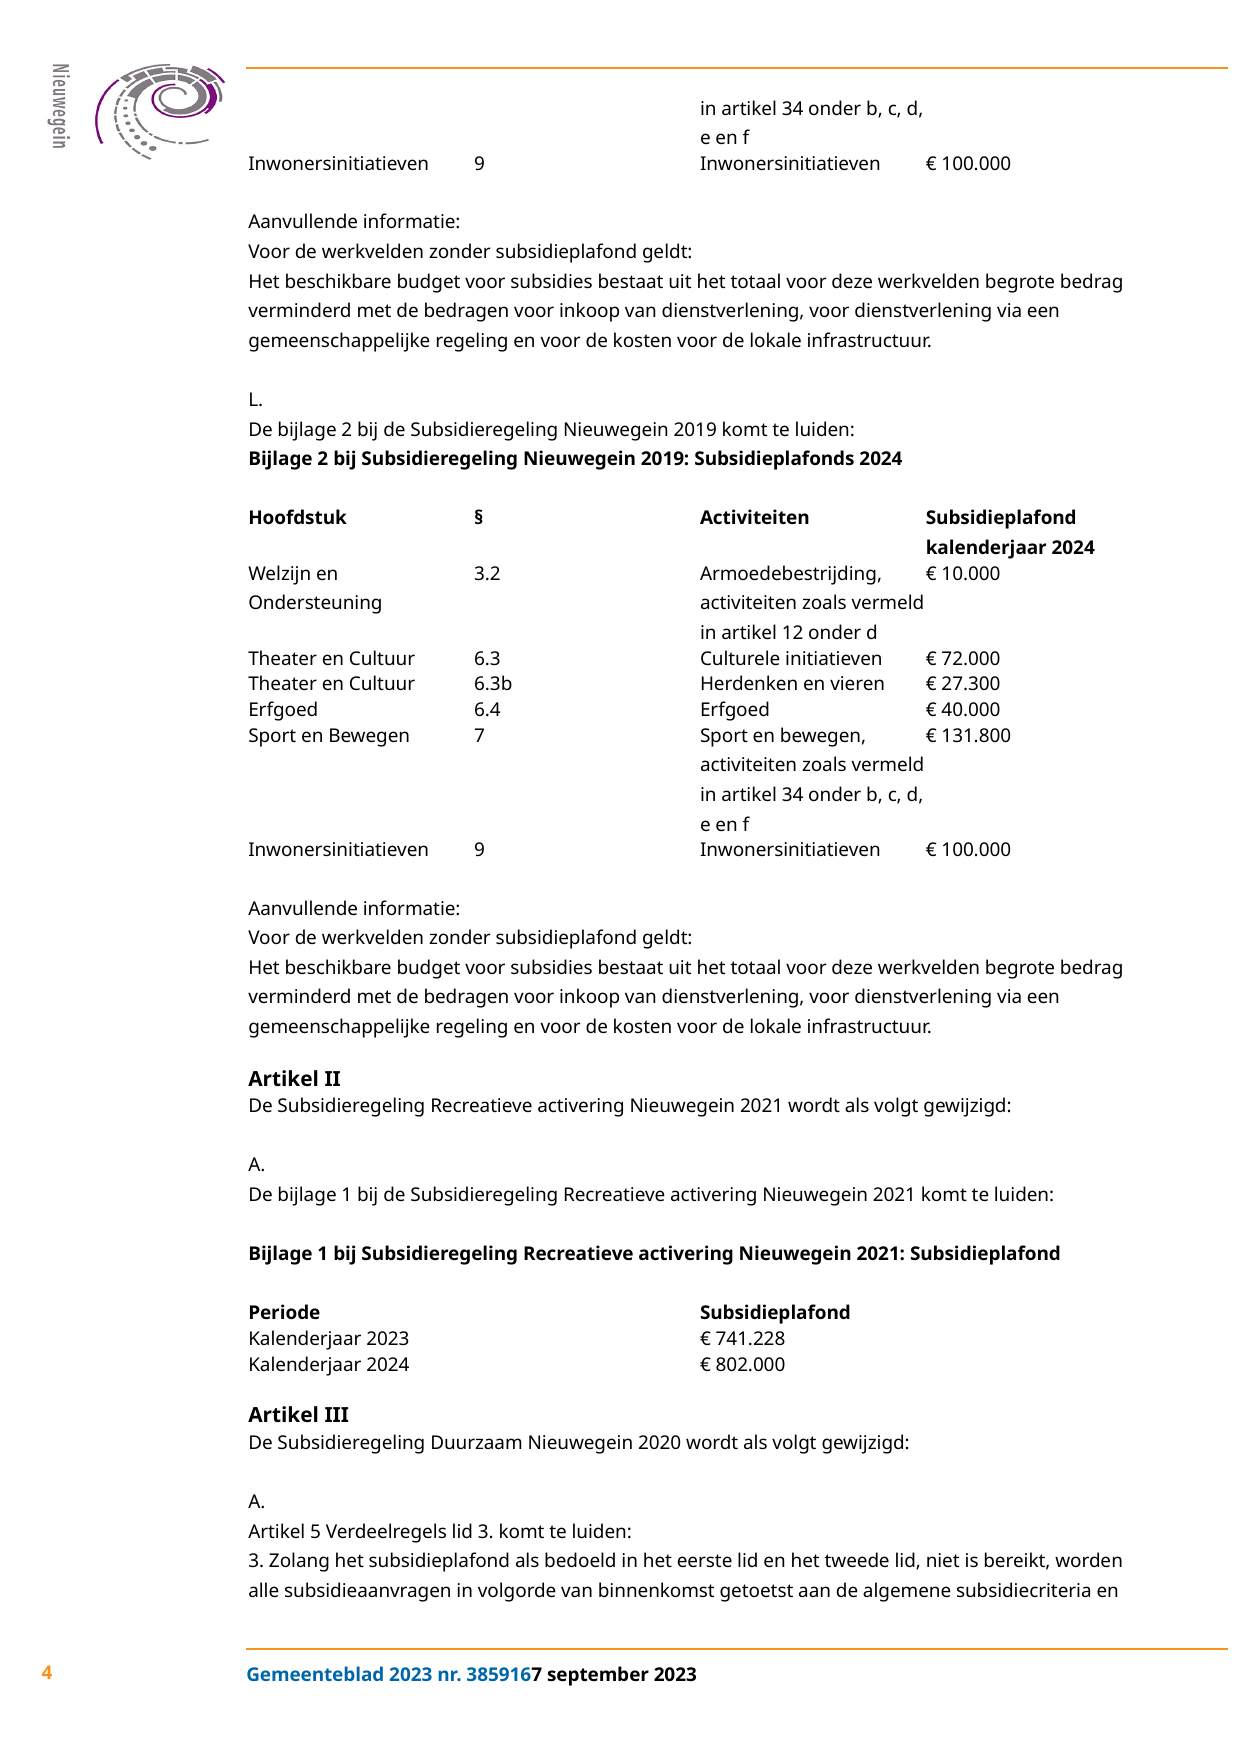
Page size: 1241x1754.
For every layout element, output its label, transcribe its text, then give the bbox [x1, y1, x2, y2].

text Artikel III [248, 1401, 1152, 1429]
text Voor de werkvelden zonder subsidieplafond geldt: [248, 238, 1152, 264]
table_cell 7 [474, 722, 700, 836]
table_cell 9 [474, 150, 700, 176]
table_cell Inwonersinitiatieven [248, 836, 474, 862]
text De bijlage 2 bij de Subsidieregeling Nieuwegein 2019 komt te luiden: [248, 416, 1152, 441]
table_cell Inwonersinitiatieven [700, 836, 926, 862]
table_cell 6.4 [474, 696, 700, 722]
table_cell € 10.000 [926, 560, 1152, 645]
table_cell Theater en Cultuur [248, 645, 474, 671]
table_cell 6.3 [474, 645, 700, 671]
table_cell Culturele initiatieven [700, 645, 926, 671]
text Bijlage 2 bij Subsidieregeling Nieuwegein 2019: Subsidieplafonds 2024 [248, 445, 1152, 471]
text L. [248, 386, 1152, 412]
text A. [248, 1151, 1152, 1177]
text De Subsidieregeling Duurzaam Nieuwegein 2020 wordt als volgt gewijzigd: [248, 1429, 1152, 1455]
picture [41, 47, 231, 172]
table_cell Inwonersinitiatieven [248, 150, 474, 176]
table_cell Herdenken en vieren [700, 671, 926, 696]
table_header Subsidieplafond kalenderjaar 2024 [926, 505, 1152, 560]
table_cell Theater en Cultuur [248, 671, 474, 696]
text Voor de werkvelden zonder subsidieplafond geldt: [248, 924, 1152, 950]
table_cell [248, 95, 474, 150]
table_header Activiteiten [700, 505, 926, 560]
table_cell Kalenderjaar 2024 [248, 1351, 700, 1377]
table_cell € 802.000 [700, 1351, 1152, 1377]
table_cell 6.3b [474, 671, 700, 696]
table_cell [926, 95, 1152, 150]
table_cell Erfgoed [248, 696, 474, 722]
text Bijlage 1 bij Subsidieregeling Recreatieve activering Nieuwegein 2021: Subsidieplafond [248, 1240, 1152, 1266]
table_cell € 100.000 [926, 150, 1152, 176]
table_cell Erfgoed [700, 696, 926, 722]
table_cell € 72.000 [926, 645, 1152, 671]
table_cell Welzijn en Ondersteuning [248, 560, 474, 645]
table_header Hoofdstuk [248, 505, 474, 560]
table_cell € 27.300 [926, 671, 1152, 696]
table_cell Sport en Bewegen [248, 722, 474, 836]
text Het beschikbare budget voor subsidies bestaat uit het totaal voor deze werkvelden begrote bedrag verminderd met de bedragen voor inkoop van dienstverlening, voor dienstverlening via een gemeenschappelijke regeling en voor de kosten voor de lokale infrastructuur. [248, 954, 1152, 1039]
table_cell 9 [474, 836, 700, 862]
text A. [248, 1488, 1152, 1514]
table_cell € 131.800 [926, 722, 1152, 836]
table_cell Inwonersinitiatieven [700, 150, 926, 176]
text De bijlage 1 bij de Subsidieregeling Recreatieve activering Nieuwegein 2021 komt te luiden: [248, 1181, 1152, 1207]
table_cell Armoedebestrijding, activiteiten zoals vermeld in artikel 12 onder d [700, 560, 926, 645]
table_header § [474, 505, 700, 560]
text 3. Zolang het subsidieplafond als bedoeld in het eerste lid en het tweede lid, niet is bereikt, worden alle subsidieaanvragen in volgorde van binnenkomst getoetst aan de algemene subsidiecriteria en [248, 1547, 1152, 1603]
table_cell [474, 95, 700, 150]
table_cell € 40.000 [926, 696, 1152, 722]
table_cell Kalenderjaar 2023 [248, 1325, 700, 1351]
table_cell 3.2 [474, 560, 700, 645]
table_header Subsidieplafond [700, 1299, 1152, 1325]
text Artikel 5 Verdeelregels lid 3. komt te luiden: [248, 1518, 1152, 1543]
text Aanvullende informatie: [248, 209, 1152, 234]
text De Subsidieregeling Recreatieve activering Nieuwegein 2021 wordt als volgt gewijzigd: [248, 1092, 1152, 1118]
table_cell € 741.228 [700, 1325, 1152, 1351]
table_cell Sport en bewegen, activiteiten zoals vermeld in artikel 34 onder b, c, d, e en f [700, 722, 926, 836]
table_header Periode [248, 1299, 700, 1325]
table_cell in artikel 34 onder b, c, d, e en f [700, 95, 926, 150]
text Aanvullende informatie: [248, 895, 1152, 921]
text Het beschikbare budget voor subsidies bestaat uit het totaal voor deze werkvelden begrote bedrag verminderd met de bedragen voor inkoop van dienstverlening, voor dienstverlening via een gemeenschappelijke regeling en voor de kosten voor de lokale infrastructuur. [248, 268, 1152, 353]
table_cell € 100.000 [926, 836, 1152, 862]
text Artikel II [248, 1064, 1152, 1092]
